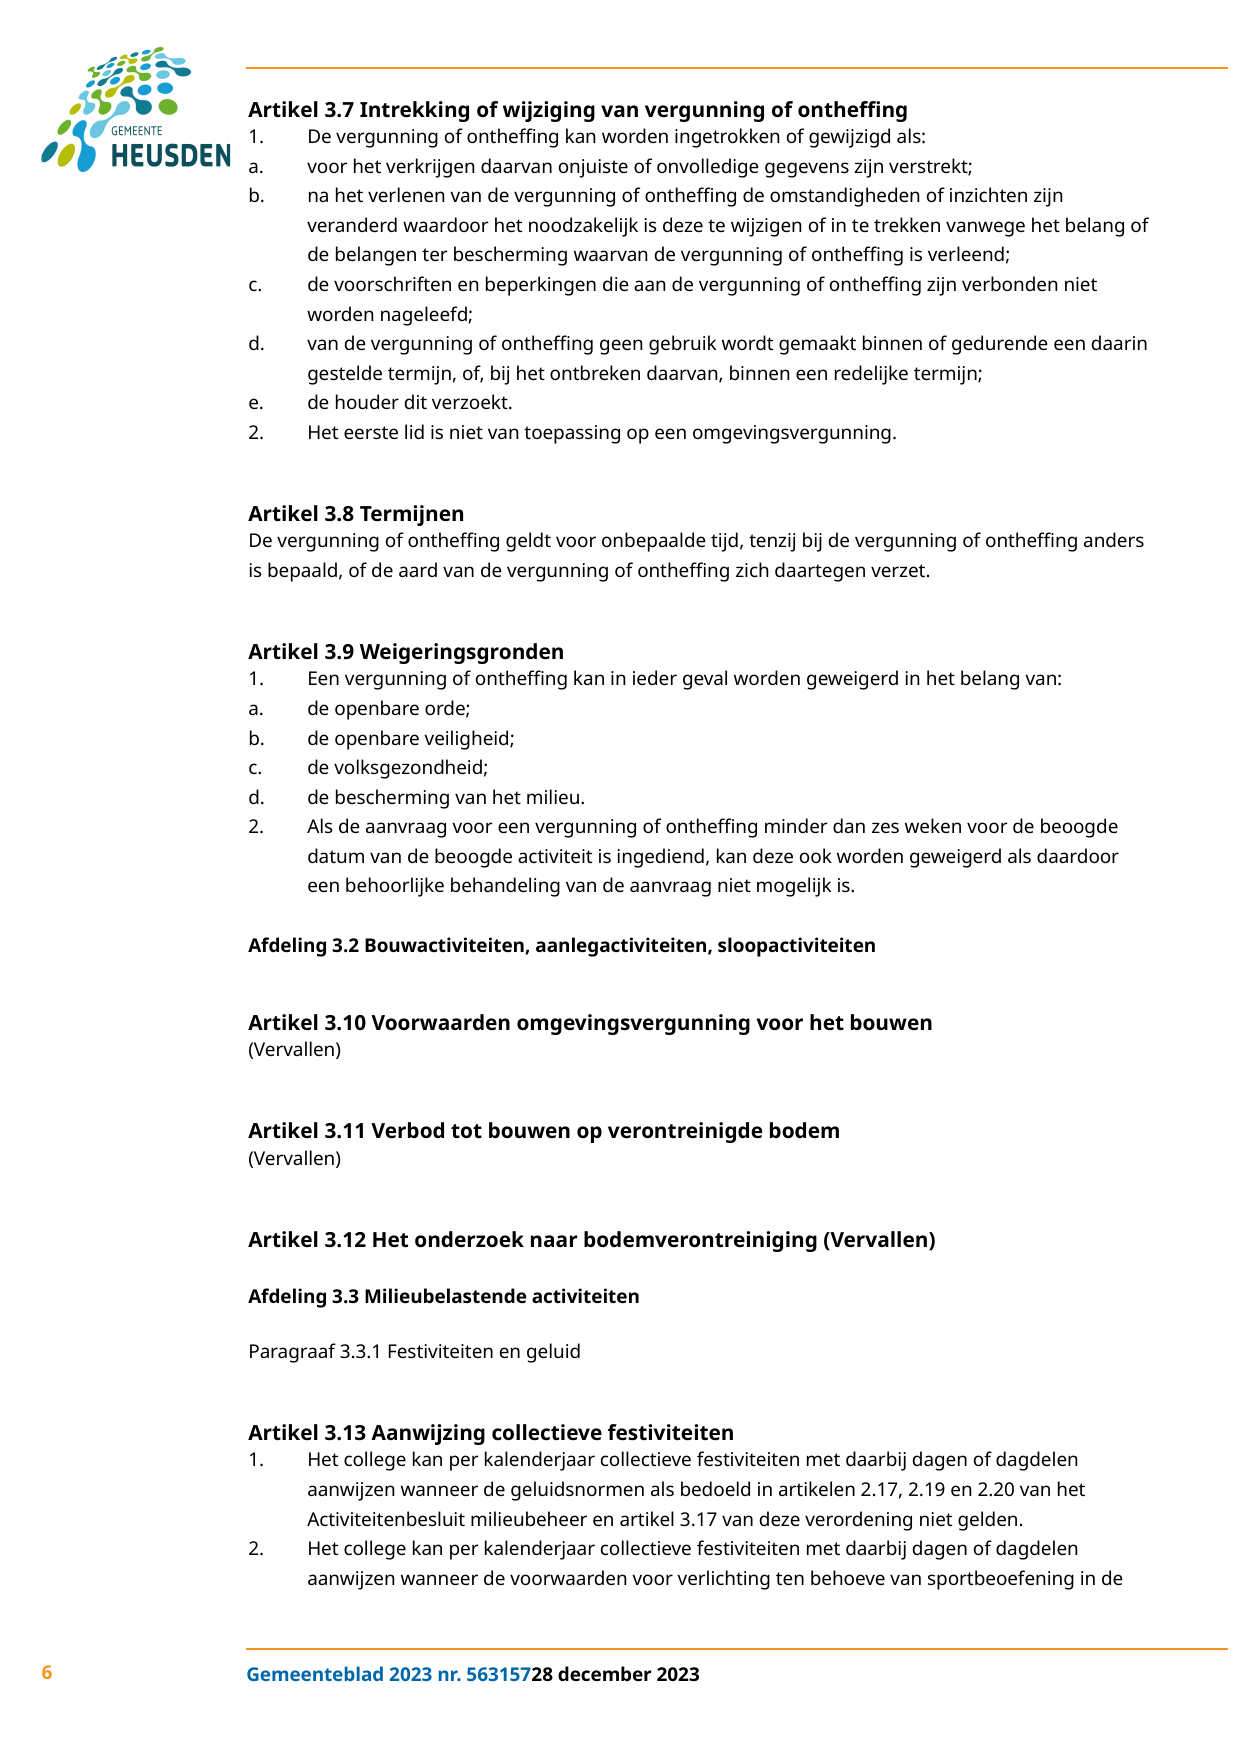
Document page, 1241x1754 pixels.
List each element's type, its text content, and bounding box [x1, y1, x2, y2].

text Afdeling 3.2 Bouwactiviteiten, aanlegactiviteiten, sloopactiviteiten [248, 932, 1152, 957]
list de voorschriften en beperkingen die aan de vergunning of ontheffing zijn verbonden niet worden nageleefd; [248, 271, 1152, 326]
text Artikel 3.12 Het onderzoek naar bodemverontreiniging (Vervallen) [248, 1225, 1152, 1253]
list de openbare veiligheid; [248, 725, 1152, 750]
text Artikel 3.9 Weigeringsgronden [248, 637, 1152, 666]
text (Vervallen) [248, 1145, 1152, 1171]
text Artikel 3.13 Aanwijzing collectieve festiviteiten [248, 1418, 1152, 1447]
list voor het verkrijgen daarvan onjuiste of onvolledige gegevens zijn verstrekt; [248, 153, 1152, 178]
text De vergunning of ontheffing geldt voor onbepaalde tijd, tenzij bij de vergunning of ontheffing anders is bepaald, of de aard van de vergunning of ontheffing zich daartegen verzet. [248, 527, 1152, 583]
list Als de aanvraag voor een vergunning of ontheffing minder dan zes weken voor de beoogde datum van de beoogde activiteit is ingediend, kan deze ook worden geweigerd als daardoor een behoorlijke behandeling van de aanvraag niet mogelijk is. [248, 813, 1152, 898]
text Artikel 3.11 Verbod tot bouwen op verontreinigde bodem [248, 1116, 1152, 1145]
text Artikel 3.10 Voorwaarden omgevingsvergunning voor het bouwen [248, 1008, 1152, 1036]
list de volksgezondheid; [248, 754, 1152, 780]
list van de vergunning of ontheffing geen gebruik wordt gemaakt binnen of gedurende een daarin gestelde termijn, of, bij het ontbreken daarvan, binnen een redelijke termijn; [248, 330, 1152, 386]
list Het college kan per kalenderjaar collectieve festiviteiten met daarbij dagen of dagdelen aanwijzen wanneer de voorwaarden voor verlichting ten behoeve van sportbeoefening in de [248, 1535, 1152, 1591]
list de bescherming van het milieu. [248, 784, 1152, 809]
list De vergunning of ontheffing kan worden ingetrokken of gewijzigd als: [248, 123, 1152, 149]
list na het verlenen van de vergunning of ontheffing de omstandigheden of inzichten zijn veranderd waardoor het noodzakelijk is deze te wijzigen of in te trekken vanwege het belang of de belangen ter bescherming waarvan de vergunning of ontheffing is verleend; [248, 182, 1152, 267]
list de openbare orde; [248, 695, 1152, 721]
list de houder dit verzoekt. [248, 389, 1152, 415]
text Artikel 3.7 Intrekking of wijziging van vergunning of ontheffing [248, 95, 1152, 123]
list Het eerste lid is niet van toepassing op een omgevingsvergunning. [248, 419, 1152, 445]
list Het college kan per kalenderjaar collectieve festiviteiten met daarbij dagen of dagdelen aanwijzen wanneer de geluidsnormen als bedoeld in artikelen 2.17, 2.19 en 2.20 van het Activiteitenbesluit milieubeheer en artikel 3.17 van deze verordening niet gelden. [248, 1447, 1152, 1531]
list Een vergunning of ontheffing kan in ieder geval worden geweigerd in het belang van: [248, 666, 1152, 691]
picture [41, 47, 231, 172]
text Paragraaf 3.3.1 Festiviteiten en geluid [248, 1338, 1152, 1364]
text Afdeling 3.3 Milieubelastende activiteiten [248, 1283, 1152, 1308]
text (Vervallen) [248, 1036, 1152, 1062]
text Artikel 3.8 Termijnen [248, 499, 1152, 527]
